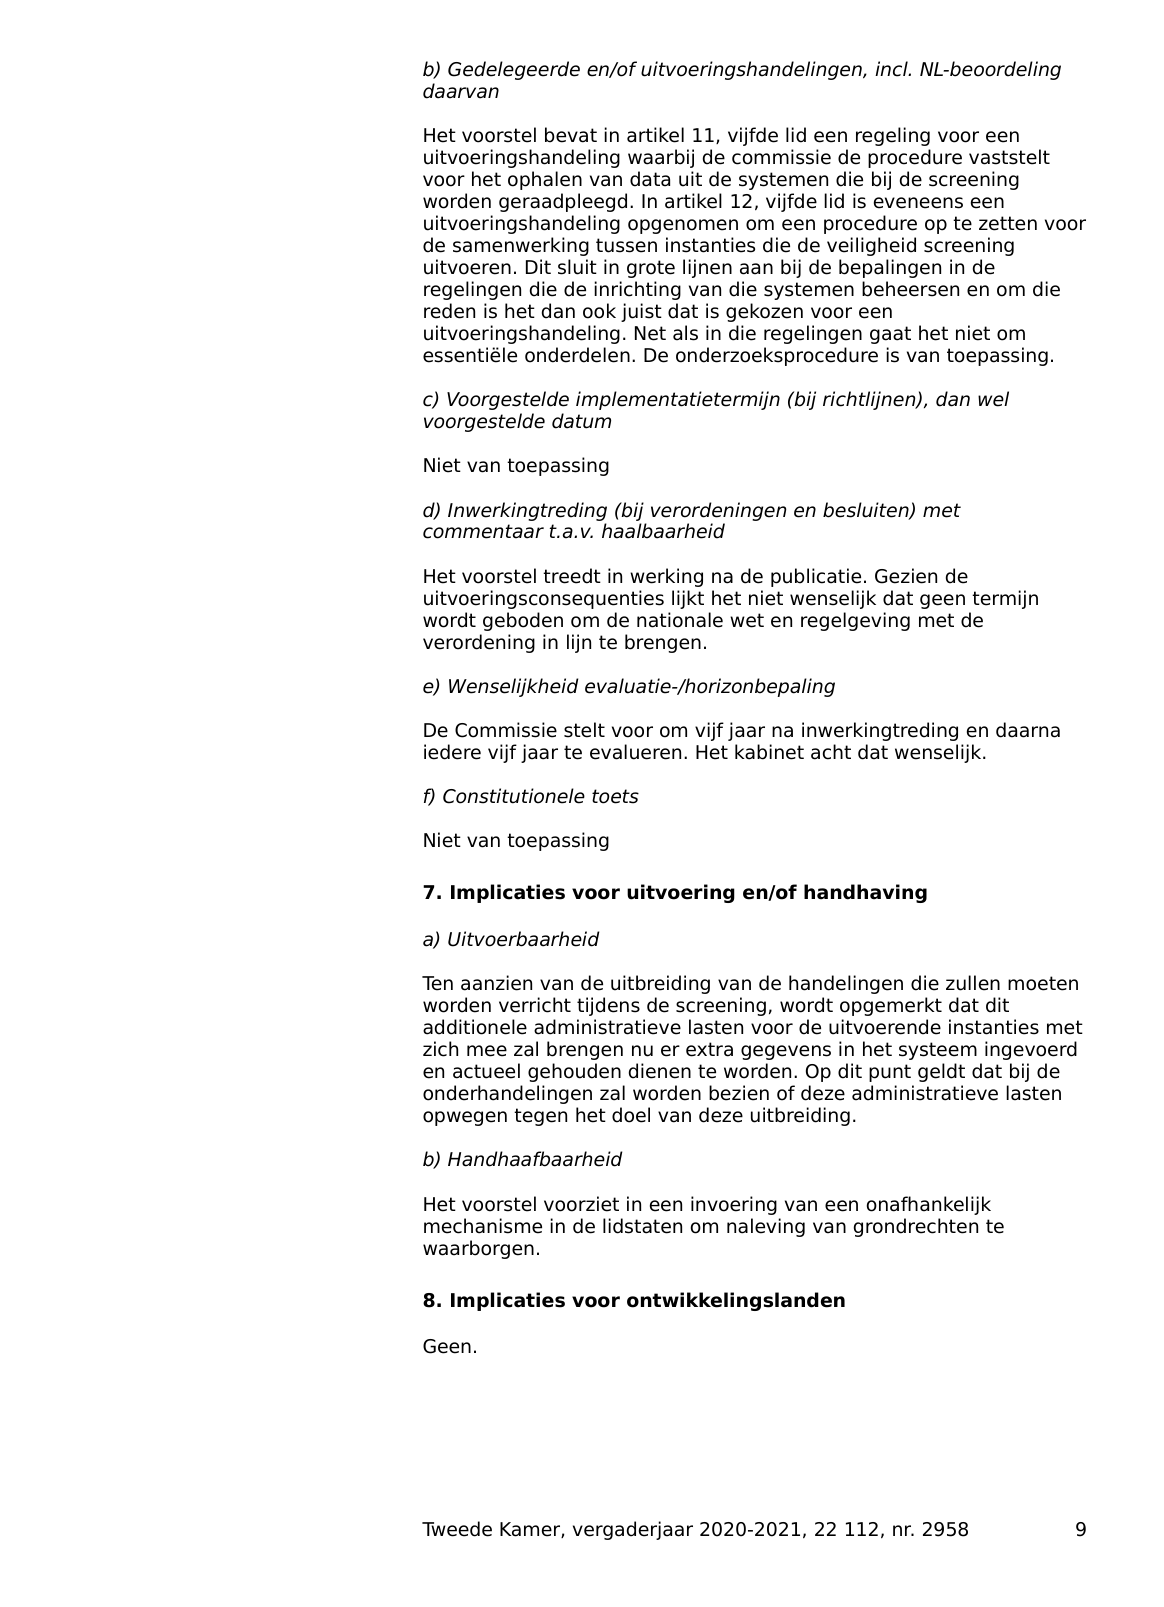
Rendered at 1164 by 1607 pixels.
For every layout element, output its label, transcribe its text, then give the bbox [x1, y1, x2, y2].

text Het voorstel treedt in werking na de publicatie. Gezien de uitvoeringsconsequenties lijkt het niet wenselijk dat geen termijn wordt geboden om de nationale wet en regelgeving met de verordening in lijn te brengen. [422, 566, 1087, 653]
subtitle d) Inwerkingtreding (bij verordeningen en besluiten) met commentaar t.a.v. haalbaarheid [422, 499, 1087, 543]
text Niet van toepassing [422, 830, 1087, 852]
text Het voorstel bevat in artikel 11, vijfde lid een regeling voor een uitvoeringshandeling waarbij de commissie de procedure vaststelt voor het ophalen van data uit de systemen die bij de screening worden geraadpleegd. In artikel 12, vijfde lid is eveneens een uitvoeringshandeling opgenomen om een procedure op te zetten voor de samenwerking tussen instanties die de veiligheid screening uitvoeren. Dit sluit in grote lijnen aan bij de bepalingen in de regelingen die de inrichting van die systemen beheersen en om die reden is het dan ook juist dat is gekozen voor een uitvoeringshandeling. Net als in die regelingen gaat het niet om essentiële onderdelen. De onderzoeksprocedure is van toepassing. [422, 125, 1087, 367]
subtitle 7. Implicaties voor uitvoering en/of handhaving [422, 882, 1087, 904]
text De Commissie stelt voor om vijf jaar na inwerkingtreding en daarna iedere vijf jaar te evalueren. Het kabinet acht dat wenselijk. [422, 720, 1087, 764]
text Ten aanzien van de uitbreiding van de handelingen die zullen moeten worden verricht tijdens de screening, wordt opgemerkt dat dit additionele administratieve lasten voor de uitvoerende instanties met zich mee zal brengen nu er extra gegevens in het systeem ingevoerd en actueel gehouden dienen te worden. Op dit punt geldt dat bij de onderhandelingen zal worden bezien of deze administratieve lasten opwegen tegen het doel van deze uitbreiding. [422, 973, 1087, 1127]
subtitle b) Handhaafbaarheid [422, 1149, 1087, 1171]
text Het voorstel voorziet in een invoering van een onafhankelijk mechanisme in de lidstaten om naleving van grondrechten te waarborgen. [422, 1193, 1087, 1259]
subtitle a) Uitvoerbaarheid [422, 929, 1087, 951]
subtitle f) Constitutionele toets [422, 786, 1087, 808]
subtitle 8. Implicaties voor ontwikkelingslanden [422, 1289, 1087, 1311]
subtitle e) Wenselijkheid evaluatie-/horizonbepaling [422, 676, 1087, 698]
text Geen. [422, 1336, 1087, 1358]
text Niet van toepassing [422, 455, 1087, 477]
subtitle b) Gedelegeerde en/of uitvoeringshandelingen, incl. NL-beoordeling daarvan [422, 59, 1087, 103]
subtitle c) Voorgestelde implementatietermijn (bij richtlijnen), dan wel voorgestelde datum [422, 389, 1087, 433]
